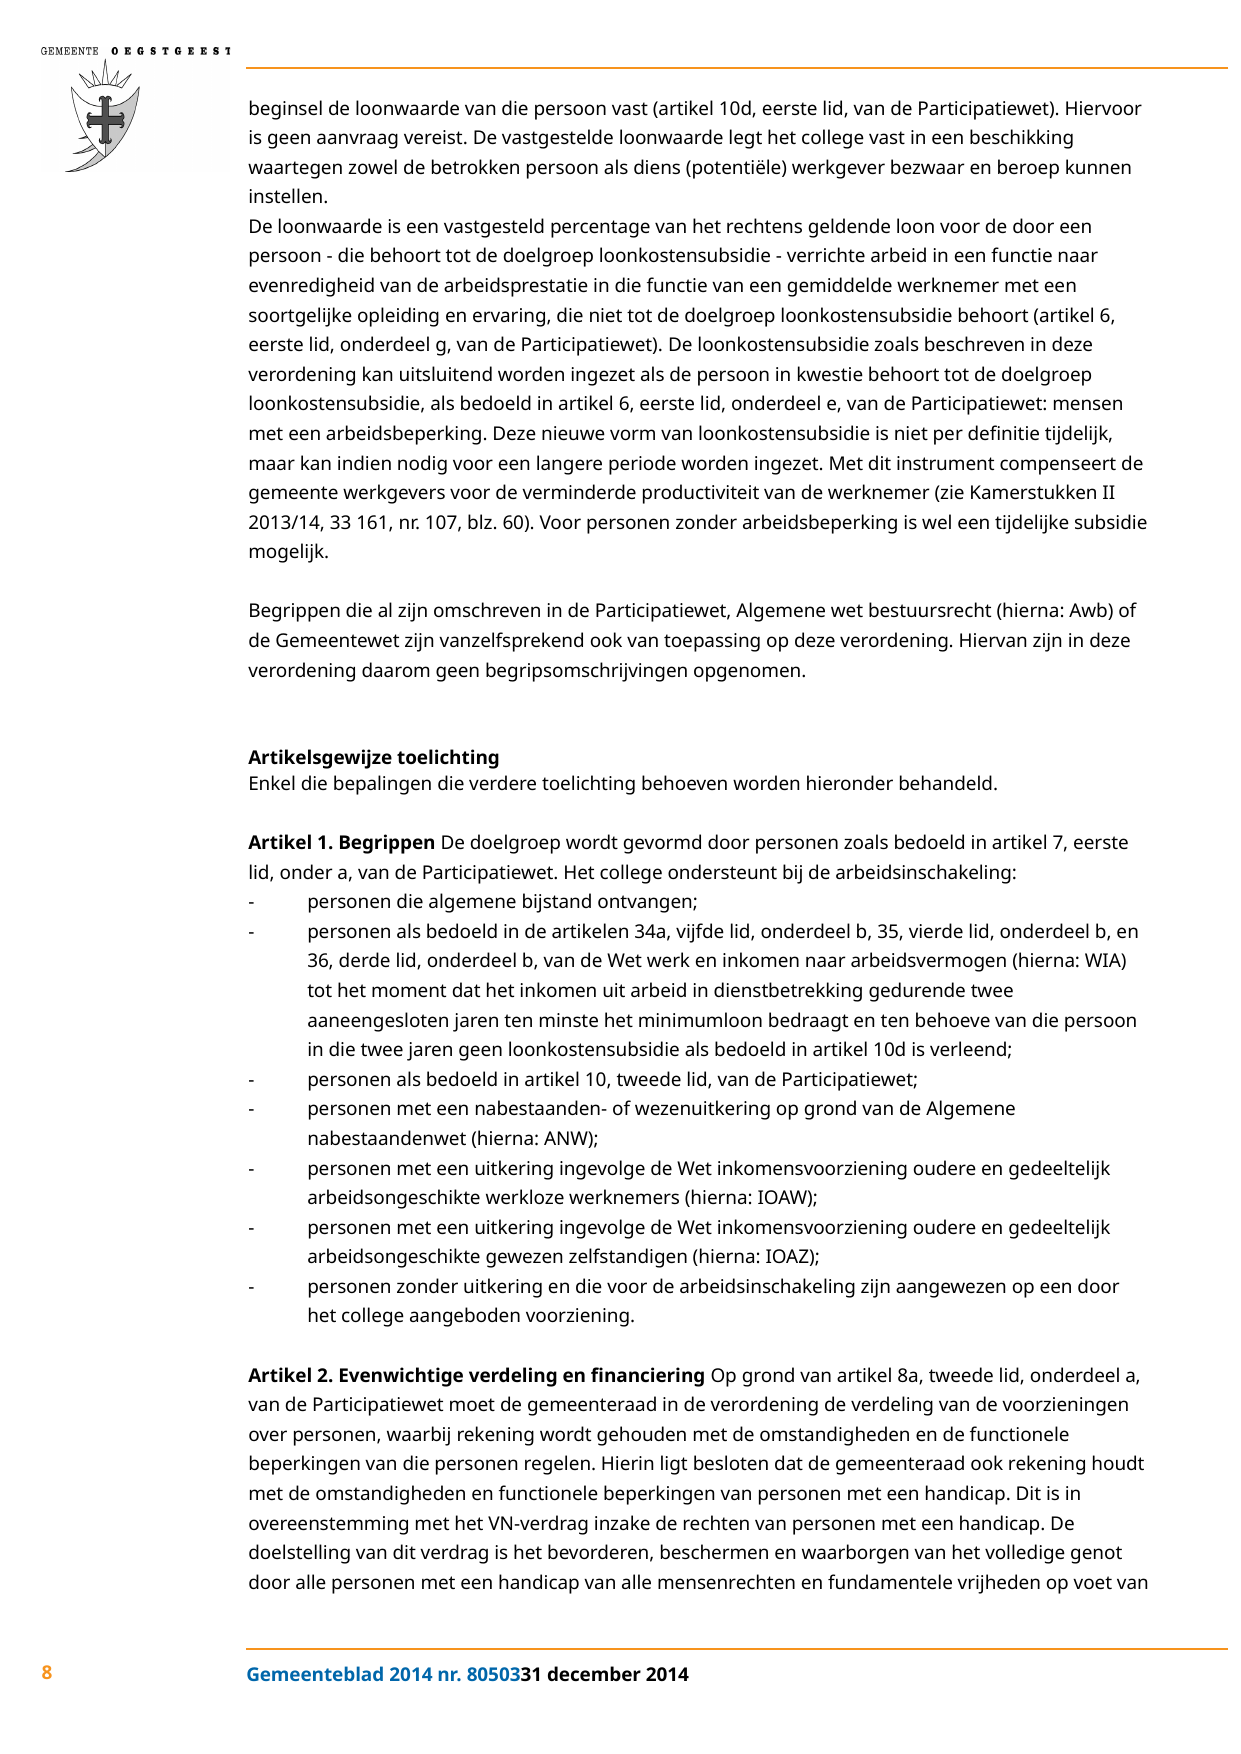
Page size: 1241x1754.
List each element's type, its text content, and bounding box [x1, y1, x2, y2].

text Begrippen die al zijn omschreven in de Participatiewet, Algemene wet bestuursrecht (hierna: Awb) of de Gemeentewet zijn vanzelfsprekend ook van toepassing op deze verordening. Hiervan zijn in deze verordening daarom geen begripsomschrijvingen opgenomen. [248, 598, 1152, 683]
picture [41, 47, 231, 172]
list personen met een uitkering ingevolge de Wet inkomensvoorziening oudere en gedeeltelijk arbeidsongeschikte gewezen zelfstandigen (hierna: IOAZ); [248, 1214, 1152, 1269]
list personen met een nabestaanden- of wezenuitkering op grond van de Algemene nabestaandenwet (hierna: ANW); [248, 1096, 1152, 1151]
list personen zonder uitkering en die voor de arbeidsinschakeling zijn aangewezen op een door het college aangeboden voorziening. [248, 1273, 1152, 1328]
list personen met een uitkering ingevolge de Wet inkomensvoorziening oudere en gedeeltelijk arbeidsongeschikte werkloze werknemers (hierna: IOAW); [248, 1155, 1152, 1210]
text Artikel 1. Begrippen De doelgroep wordt gevormd door personen zoals bedoeld in artikel 7, eerste lid, onder a, van de Participatiewet. Het college ondersteunt bij de arbeidsinschakeling: [248, 829, 1152, 885]
list personen als bedoeld in de artikelen 34a, vijfde lid, onderdeel b, 35, vierde lid, onderdeel b, en 36, derde lid, onderdeel b, van de Wet werk en inkomen naar arbeidsvermogen (hierna: WIA) tot het moment dat het inkomen uit arbeid in dienstbetrekking gedurende twee aaneengesloten jaren ten minste het minimumloon bedraagt en ten behoeve van die persoon in die twee jaren geen loonkostensubsidie als bedoeld in artikel 10d is verleend; [248, 918, 1152, 1062]
list personen die algemene bijstand ontvangen; [248, 888, 1152, 914]
text Enkel die bepalingen die verdere toelichting behoeven worden hieronder behandeld. [248, 770, 1152, 796]
list personen als bedoeld in artikel 10, tweede lid, van de Participatiewet; [248, 1066, 1152, 1092]
text Artikelsgewijze toelichting [248, 742, 1152, 770]
text De loonwaarde is een vastgesteld percentage van het rechtens geldende loon voor de door een persoon - die behoort tot de doelgroep loonkostensubsidie - verrichte arbeid in een functie naar evenredigheid van de arbeidsprestatie in die functie van een gemiddelde werknemer met een soortgelijke opleiding en ervaring, die niet tot de doelgroep loonkostensubsidie behoort (artikel 6, eerste lid, onderdeel g, van de Participatiewet). De loonkostensubsidie zoals beschreven in deze verordening kan uitsluitend worden ingezet als de persoon in kwestie behoort tot de doelgroep loonkostensubsidie, als bedoeld in artikel 6, eerste lid, onderdeel e, van de Participatiewet: mensen met een arbeidsbeperking. Deze nieuwe vorm van loonkostensubsidie is niet per definitie tijdelijk, maar kan indien nodig voor een langere periode worden ingezet. Met dit instrument compenseert de gemeente werkgevers voor de verminderde productiviteit van de werknemer (zie Kamerstukken II 2013/14, 33 161, nr. 107, blz. 60). Voor personen zonder arbeidsbeperking is wel een tijdelijke subsidie mogelijk. [248, 213, 1152, 564]
text beginsel de loonwaarde van die persoon vast (artikel 10d, eerste lid, van de Participatiewet). Hiervoor is geen aanvraag vereist. De vastgestelde loonwaarde legt het college vast in een beschikking waartegen zowel de betrokken persoon als diens (potentiële) werkgever bezwaar en beroep kunnen instellen. [248, 95, 1152, 209]
text Artikel 2. Evenwichtige verdeling en financiering Op grond van artikel 8a, tweede lid, onderdeel a, van de Participatiewet moet de gemeenteraad in de verordening de verdeling van de voorzieningen over personen, waarbij rekening wordt gehouden met de omstandigheden en de functionele beperkingen van die personen regelen. Hierin ligt besloten dat de gemeenteraad ook rekening houdt met de omstandigheden en functionele beperkingen van personen met een handicap. Dit is in overeenstemming met het VN-verdrag inzake de rechten van personen met een handicap. De doelstelling van dit verdrag is het bevorderen, beschermen en waarborgen van het volledige genot door alle personen met een handicap van alle mensenrechten en fundamentele vrijheden op voet van [248, 1362, 1152, 1595]
